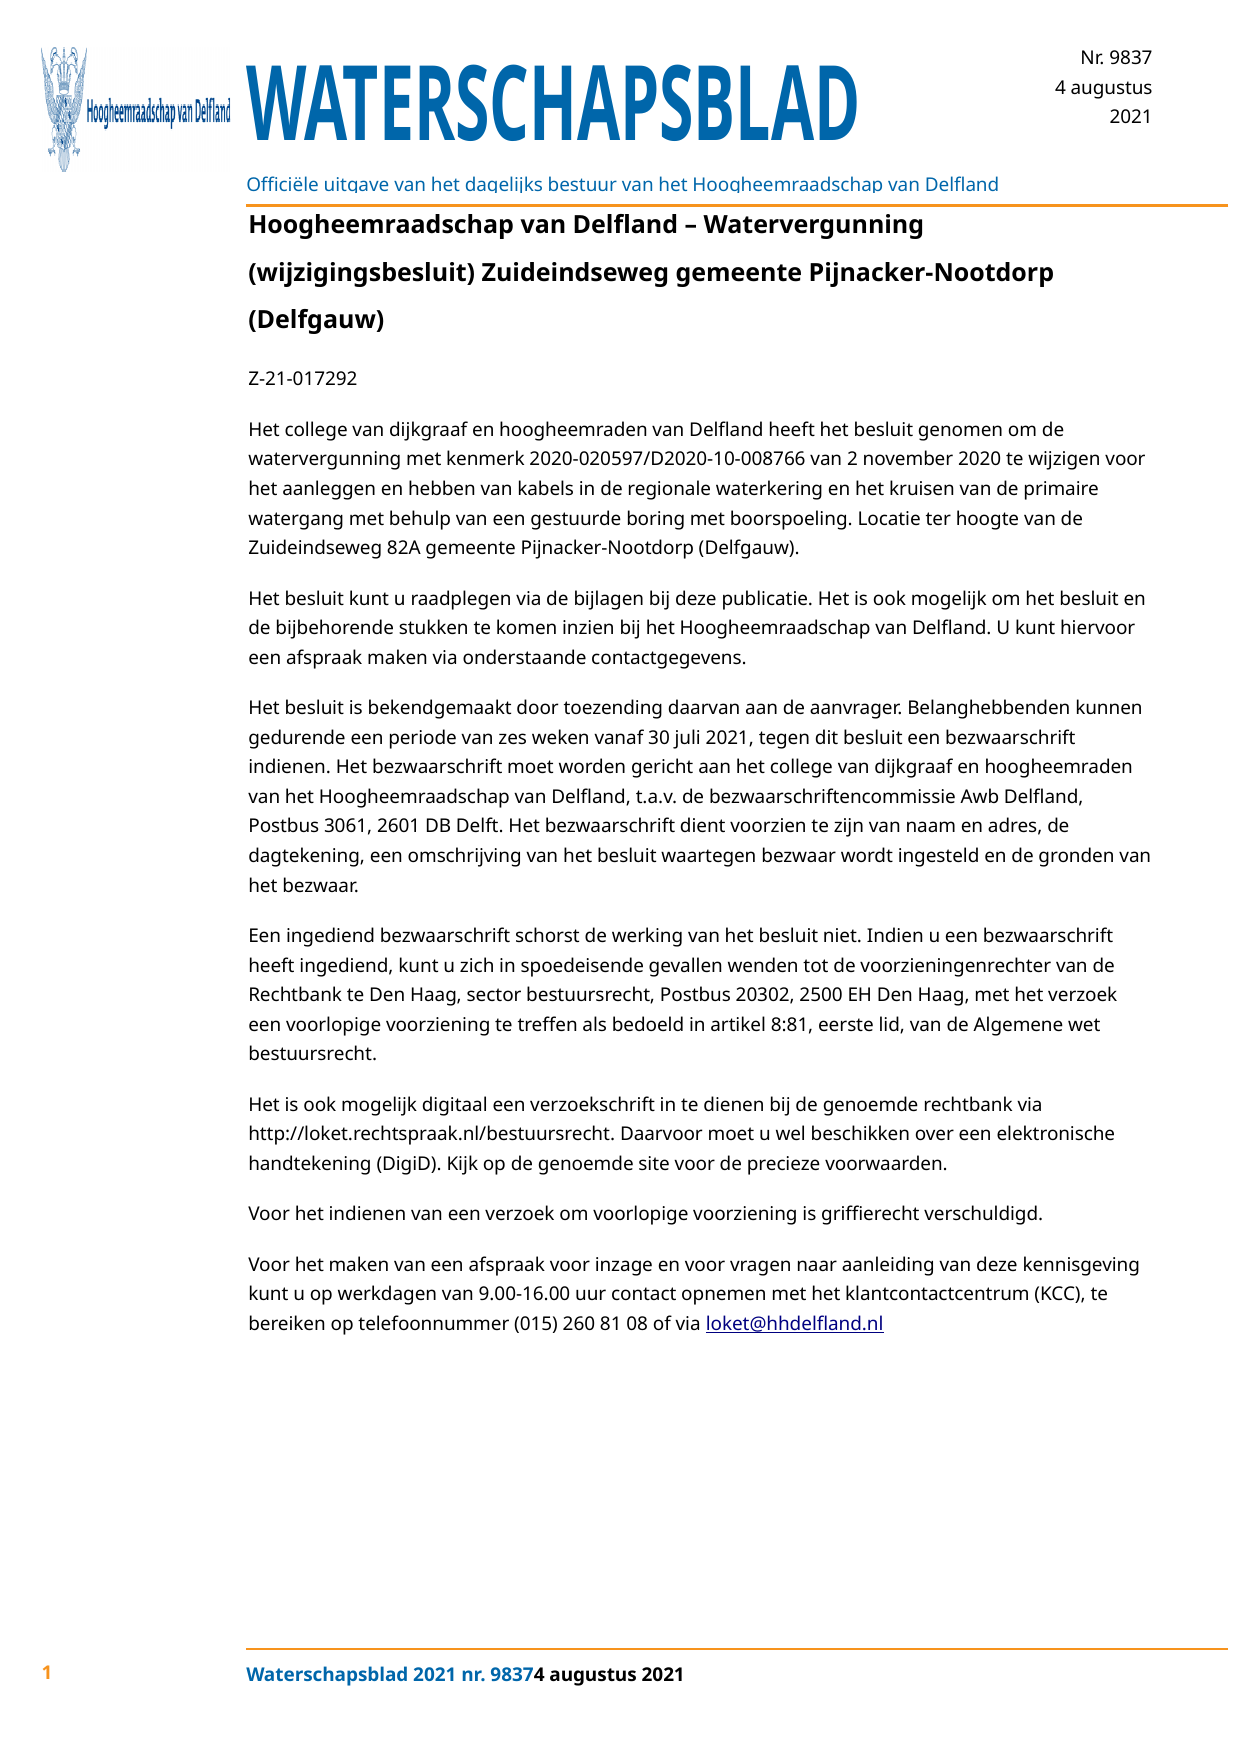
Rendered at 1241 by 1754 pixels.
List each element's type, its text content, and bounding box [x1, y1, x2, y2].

text Een ingediend bezwaarschrift schorst de werking van het besluit niet. Indien u een bezwaarschrift heeft ingediend, kunt u zich in spoedeisende gevallen wenden tot de voorzieningenrechter van de Rechtbank te Den Haag, sector bestuursrecht, Postbus 20302, 2500 EH Den Haag, met het verzoek een voorlopige voorziening te treffen als bedoeld in artikel 8:81, eerste lid, van de Algemene wet bestuursrecht. [248, 922, 1152, 1066]
text Voor het maken van een afspraak voor inzage en voor vragen naar aanleiding van deze kennisgeving kunt u op werkdagen van 9.00-16.00 uur contact opnemen met het klantcontactcentrum (KCC), te bereiken op telefoonnummer (015) 260 81 08 of via loket@hhdelfland.nl [248, 1251, 1152, 1336]
text Het besluit kunt u raadplegen via de bijlagen bij deze publicatie. Het is ook mogelijk om het besluit en de bijbehorende stukken te komen inzien bij het Hoogheemraadschap van Delfland. U kunt hiervoor een afspraak maken via onderstaande contactgegevens. [248, 585, 1152, 669]
picture [41, 47, 231, 172]
text Het is ook mogelijk digitaal een verzoekschrift in te dienen bij de genoemde rechtbank via http://loket.rechtspraak.nl/bestuursrecht. Daarvoor moet u wel beschikken over een elektronische handtekening (DigiD). Kijk op de genoemde site voor de precieze voorwaarden. [248, 1091, 1152, 1176]
text Hoogheemraadschap van Delfland – Watervergunning (wijzigingsbesluit) Zuideindseweg gemeente Pijnacker-Nootdorp (Delfgauw) [248, 207, 1152, 336]
text Het college van dijkgraaf en hoogheemraden van Delfland heeft het besluit genomen om de watervergunning met kenmerk 2020-020597/D2020-10-008766 van 2 november 2020 te wijzigen voor het aanleggen en hebben van kabels in de regionale waterkering en het kruisen van de primaire watergang met behulp van een gestuurde boring met boorspoeling. Locatie ter hoogte van de Zuideindseweg 82A gemeente Pijnacker-Nootdorp (Delfgauw). [248, 416, 1152, 560]
text Het besluit is bekendgemaakt door toezending daarvan aan de aanvrager. Belanghebbenden kunnen gedurende een periode van zes weken vanaf 30 juli 2021, tegen dit besluit een bezwaarschrift indienen. Het bezwaarschrift moet worden gericht aan het college van dijkgraaf en hoogheemraden van het Hoogheemraadschap van Delfland, t.a.v. de bezwaarschriftencommissie Awb Delfland, Postbus 3061, 2601 DB Delft. Het bezwaarschrift dient voorzien te zijn van naam en adres, de dagtekening, een omschrijving van het besluit waartegen bezwaar wordt ingesteld en de gronden van het bezwaar. [248, 694, 1152, 897]
text Z-21-017292 [248, 366, 1152, 391]
text Voor het indienen van een verzoek om voorlopige voorziening is griffierecht verschuldigd. [248, 1201, 1152, 1226]
